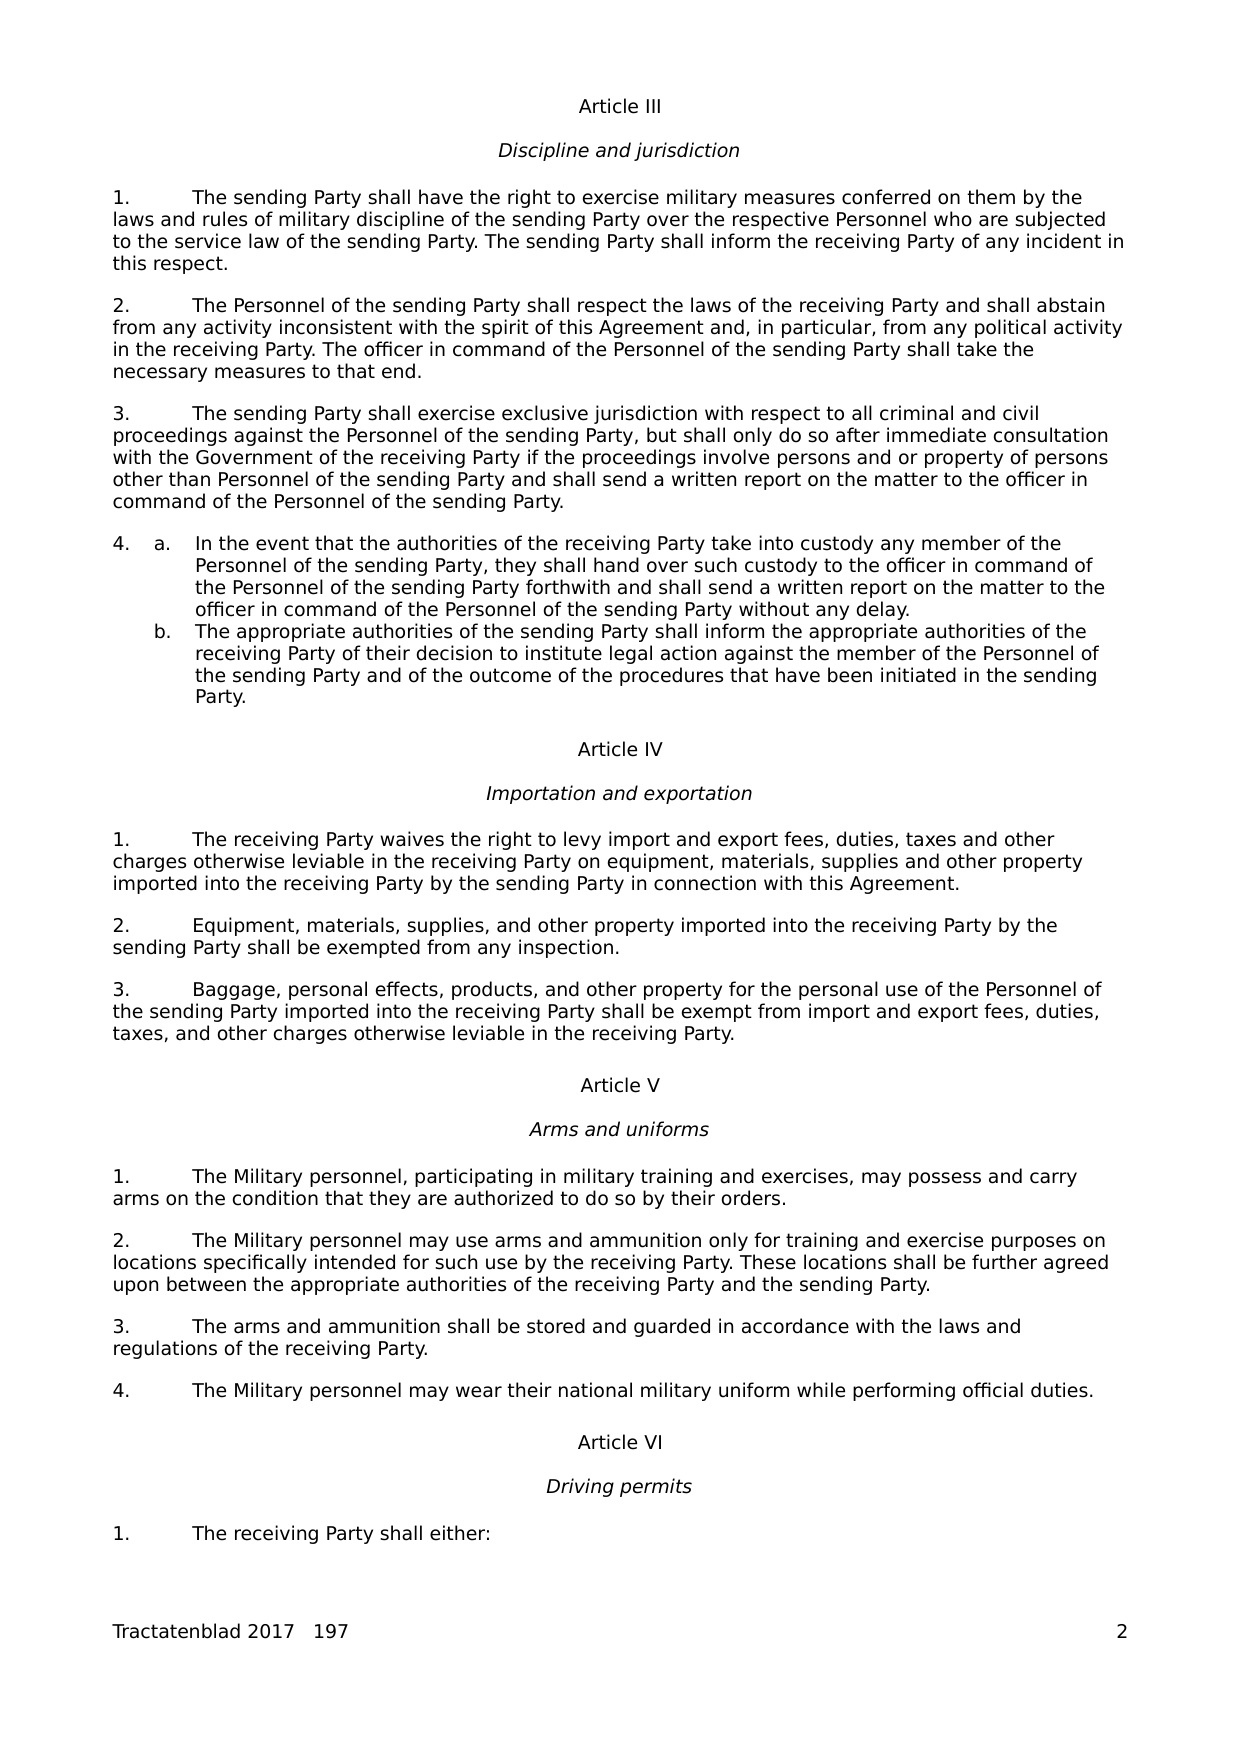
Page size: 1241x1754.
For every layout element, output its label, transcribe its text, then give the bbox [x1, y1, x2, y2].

text 4. a. In the event that the authorities of the receiving Party take into custody any member of the Personnel of the sending Party, they shall hand over such custody to the officer in command of the Personnel of the sending Party forthwith and shall send a written report on the matter to the officer in command of the Personnel of the sending Party without any delay. [112, 533, 1128, 621]
text 1. The receiving Party shall either: [112, 1523, 1128, 1545]
text 1. The Military personnel, participating in military training and exercises, may possess and carry arms on the condition that they are authorized to do so by their orders. [112, 1166, 1128, 1210]
subtitle Article III Discipline and jurisdiction [112, 96, 1128, 162]
subtitle Article VI Driving permits [112, 1432, 1128, 1498]
text 1. The receiving Party waives the right to levy import and export fees, duties, taxes and other charges otherwise leviable in the receiving Party on equipment, materials, supplies and other property imported into the receiving Party by the sending Party in connection with this Agreement. [112, 829, 1128, 895]
text 3. The arms and ammunition shall be stored and guarded in accordance with the laws and regulations of the receiving Party. [112, 1316, 1128, 1360]
text 2. The Personnel of the sending Party shall respect the laws of the receiving Party and shall abstain from any activity inconsistent with the spirit of this Agreement and, in particular, from any political activity in the receiving Party. The officer in command of the Personnel of the sending Party shall take the necessary measures to that end. [112, 295, 1128, 383]
text 2. Equipment, materials, supplies, and other property imported into the receiving Party by the sending Party shall be exempted from any inspection. [112, 915, 1128, 959]
text 1. The sending Party shall have the right to exercise military measures conferred on them by the laws and rules of military discipline of the sending Party over the respective Personnel who are subjected to the service law of the sending Party. The sending Party shall inform the receiving Party of any incident in this respect. [112, 187, 1128, 275]
subtitle Article IV Importation and exportation [112, 738, 1128, 804]
text 4. The Military personnel may wear their national military uniform while performing official duties. [112, 1380, 1128, 1402]
text 3. Baggage, personal effects, products, and other property for the personal use of the Personnel of the sending Party imported into the receiving Party shall be exempt from import and export fees, duties, taxes, and other charges otherwise leviable in the receiving Party. [112, 979, 1128, 1045]
text b. The appropriate authorities of the sending Party shall inform the appropriate authorities of the receiving Party of their decision to institute legal action against the member of the Personnel of the sending Party and of the outcome of the procedures that have been initiated in the sending Party. [153, 621, 1128, 708]
subtitle Article V Arms and uniforms [112, 1075, 1128, 1141]
text 2. The Military personnel may use arms and ammunition only for training and exercise purposes on locations specifically intended for such use by the receiving Party. These locations shall be further agreed upon between the appropriate authorities of the receiving Party and the sending Party. [112, 1230, 1128, 1296]
text 3. The sending Party shall exercise exclusive jurisdiction with respect to all criminal and civil proceedings against the Personnel of the sending Party, but shall only do so after immediate consultation with the Government of the receiving Party if the proceedings involve persons and or property of persons other than Personnel of the sending Party and shall send a written report on the matter to the officer in command of the Personnel of the sending Party. [112, 403, 1128, 513]
